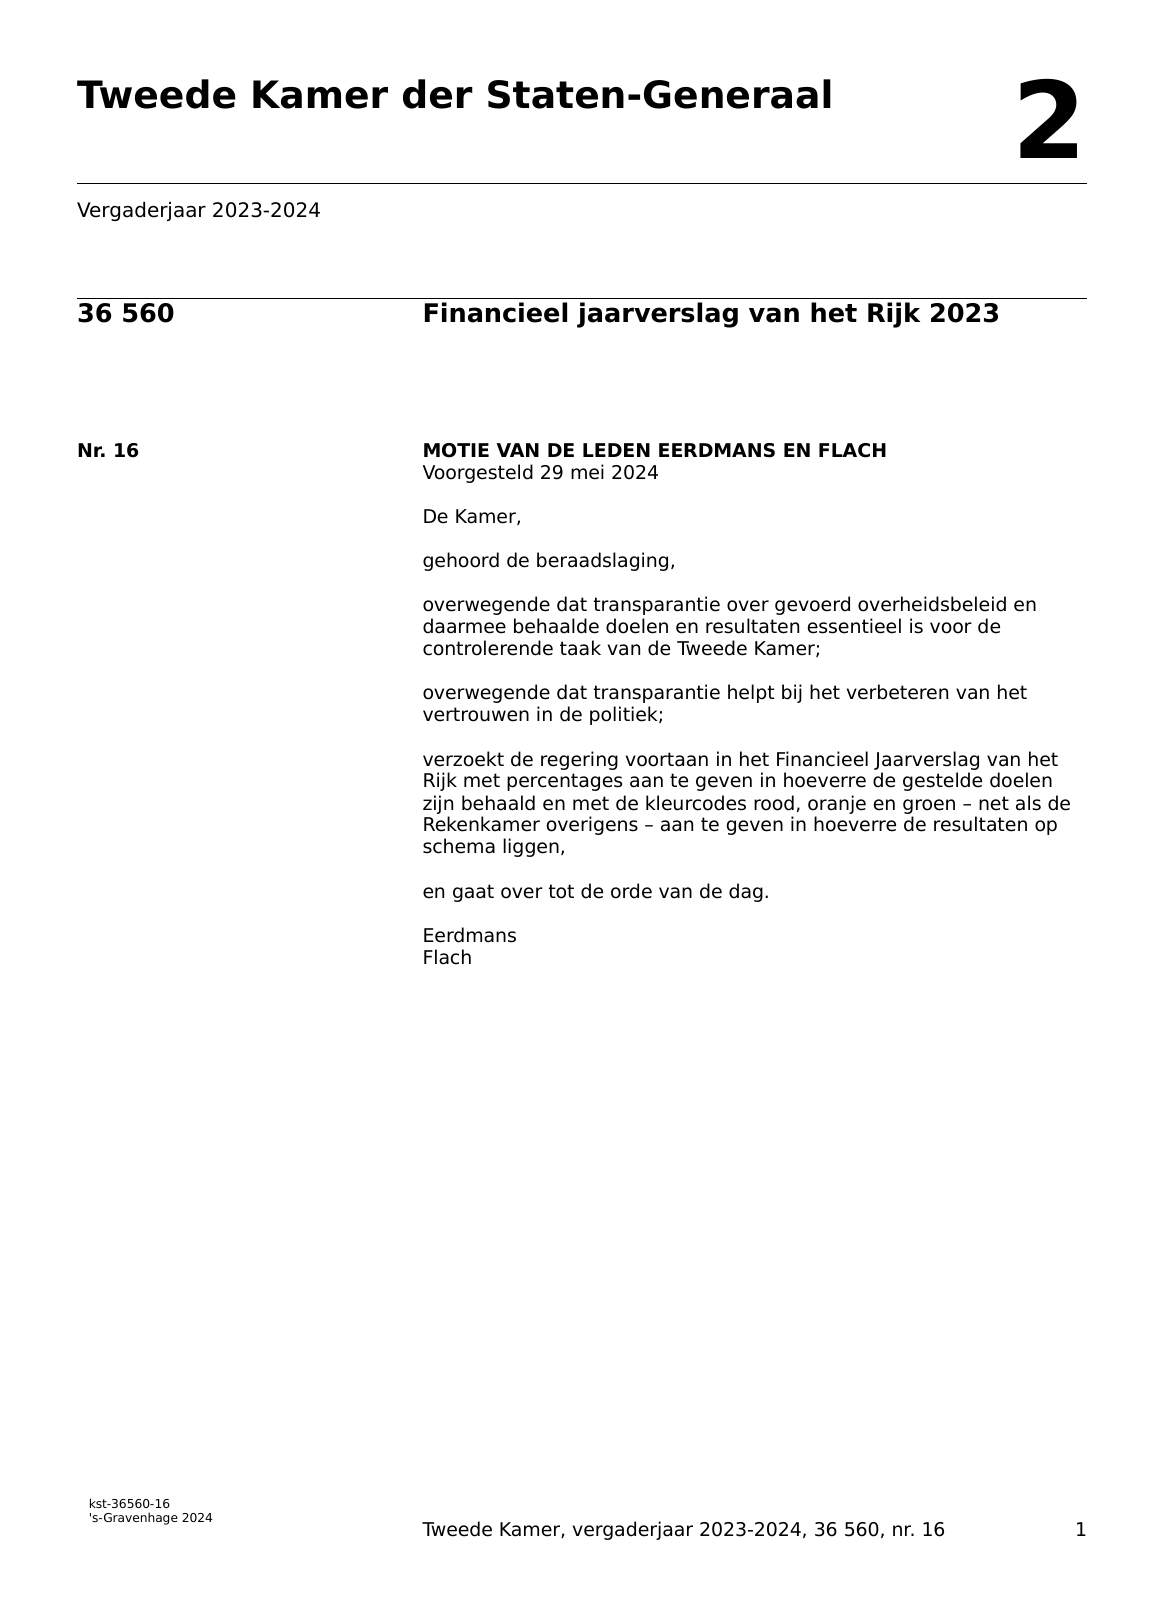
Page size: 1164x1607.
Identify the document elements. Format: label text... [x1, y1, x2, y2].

table_header 2 [886, 59, 1087, 183]
subtitle 36 560 Financieel jaarverslag van het Rijk 2023 [77, 299, 1087, 329]
text Eerdmans [422, 925, 1087, 947]
table_cell Vergaderjaar 2023-2024 [77, 184, 1087, 298]
text en gaat over tot de orde van de dag. [422, 881, 1087, 902]
text Flach [422, 947, 1087, 969]
text De Kamer, [422, 506, 1087, 528]
subtitle Nr. 16 MOTIE VAN DE LEDEN EERDMANS EN FLACH [77, 440, 1087, 462]
text Voorgesteld 29 mei 2024 [422, 462, 1087, 484]
text kst-36560-16 [88, 1497, 323, 1511]
text 's-Gravenhage 2024 [88, 1511, 323, 1525]
text overwegende dat transparantie helpt bij het verbeteren van het vertrouwen in de politiek; [422, 682, 1087, 726]
text overwegende dat transparantie over gevoerd overheidsbeleid en daarmee behaalde doelen en resultaten essentieel is voor de controlerende taak van de Tweede Kamer; [422, 594, 1087, 660]
text gehoord de beraadslaging, [422, 550, 1087, 572]
text verzoekt de regering voortaan in het Financieel Jaarverslag van het Rijk met percentages aan te geven in hoeverre de gestelde doelen zijn behaald en met de kleurcodes rood, oranje en groen – net als de Rekenkamer overigens – aan te geven in hoeverre de resultaten op schema liggen, [422, 748, 1087, 858]
table_header Tweede Kamer der Staten-Generaal [77, 59, 886, 183]
